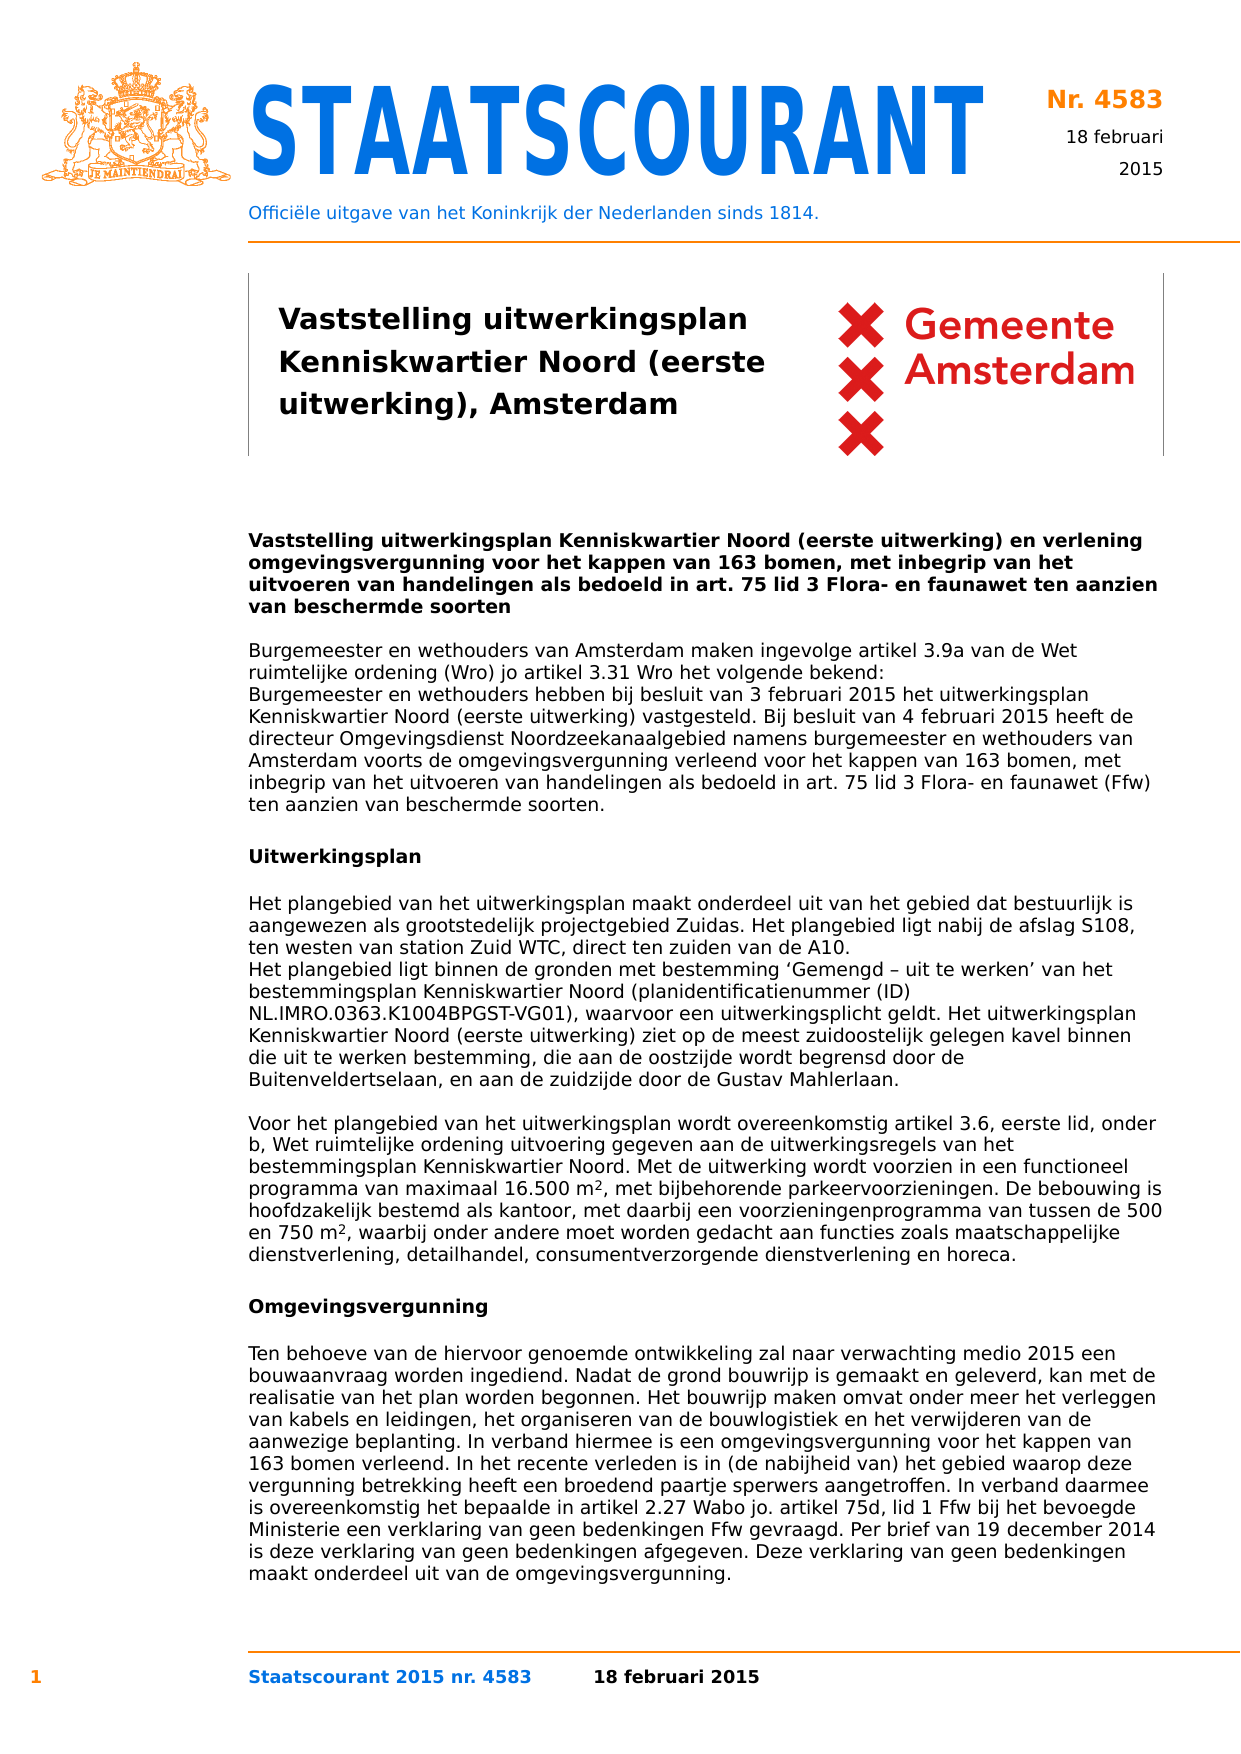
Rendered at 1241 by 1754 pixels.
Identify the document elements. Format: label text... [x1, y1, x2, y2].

table_cell Officiële uitgave van het Koninkrijk der Nederlanden sinds 1814. [248, 203, 1240, 241]
table_header [25, 62, 248, 241]
table_cell 2015 [998, 153, 1240, 203]
table_header Nr. 4583 [998, 62, 1240, 121]
table_cell 18 februari [998, 121, 1240, 153]
picture [838, 302, 1134, 456]
text Vaststelling uitwerkingsplan Kenniskwartier Noord (eerste uitwerking) en verlening omgevingsvergunning voor het kappen van 163 bomen, met inbegrip van het uitvoeren van handelingen als bedoeld in art. 75 lid 3 Flora- en faunawet ten aanzien van beschermde soorten [248, 530, 1163, 618]
text Burgemeester en wethouders hebben bij besluit van 3 februari 2015 het uitwerkingsplan Kenniskwartier Noord (eerste uitwerking) vastgesteld. Bij besluit van 4 februari 2015 heeft de directeur Omgevingsdienst Noordzeekanaalgebied namens burgemeester en wethouders van Amsterdam voorts de omgevingsvergunning verleend voor het kappen van 163 bomen, met inbegrip van het uitvoeren van handelingen als bedoeld in art. 75 lid 3 Flora- en faunawet (Ffw) ten aanzien van beschermde soorten. [248, 684, 1163, 816]
text Het plangebied ligt binnen de gronden met bestemming ‘Gemengd – uit te werken’ van het bestemmingsplan Kenniskwartier Noord (planidentificatienummer (ID) NL.IMRO.0363.K1004BPGST-VG01), waarvoor een uitwerkingsplicht geldt. Het uitwerkingsplan Kenniskwartier Noord (eerste uitwerking) ziet op de meest zuidoostelijk gelegen kavel binnen die uit te werken bestemming, die aan de oostzijde wordt begrensd door de Buitenveldertselaan, en aan de zuidzijde door de Gustav Mahlerlaan. [248, 959, 1163, 1091]
subtitle Omgevingsvergunning [248, 1296, 1163, 1318]
picture [41, 62, 231, 186]
text Ten behoeve van de hiervoor genoemde ontwikkeling zal naar verwachting medio 2015 een bouwaanvraag worden ingediend. Nadat de grond bouwrijp is gemaakt en geleverd, kan met de realisatie van het plan worden begonnen. Het bouwrijp maken omvat onder meer het verleggen van kabels en leidingen, het organiseren van de bouwlogistiek en het verwijderen van de aanwezige beplanting. In verband hiermee is een omgevingsvergunning voor het kappen van 163 bomen verleend. In het recente verleden is in (de nabijheid van) het gebied waarop deze vergunning betrekking heeft een broedend paartje sperwers aangetroffen. In verband daarmee is overeenkomstig het bepaalde in artikel 2.27 Wabo jo. artikel 75d, lid 1 Ffw bij het bevoegde Ministerie een verklaring van geen bedenkingen Ffw gevraagd. Per brief van 19 december 2014 is deze verklaring van geen bedenkingen afgegeven. Deze verklaring van geen bedenkingen maakt onderdeel uit van de omgevingsvergunning. [248, 1343, 1163, 1585]
subtitle Uitwerkingsplan [248, 846, 1163, 868]
text Burgemeester en wethouders van Amsterdam maken ingevolge artikel 3.9a van de Wet ruimtelijke ordening (Wro) jo artikel 3.31 Wro het volgende bekend: [248, 640, 1163, 684]
subtitle Vaststelling uitwerkingsplan Kenniskwartier Noord (eerste uitwerking), Amsterdam [249, 273, 1163, 456]
table_header STAATSCOURANT [248, 62, 998, 203]
text Voor het plangebied van het uitwerkingsplan wordt overeenkomstig artikel 3.6, eerste lid, onder b, Wet ruimtelijke ordening uitvoering gegeven aan de uitwerkingsregels van het bestemmingsplan Kenniskwartier Noord. Met de uitwerking wordt voorzien in een functioneel programma van maximaal 16.500 m2, met bijbehorende parkeervoorzieningen. De bebouwing is hoofdzakelijk bestemd als kantoor, met daarbij een voorzieningenprogramma van tussen de 500 en 750 m2, waarbij onder andere moet worden gedacht aan functies zoals maatschappelijke dienstverlening, detailhandel, consumentverzorgende dienstverlening en horeca. [248, 1112, 1163, 1266]
text Het plangebied van het uitwerkingsplan maakt onderdeel uit van het gebied dat bestuurlijk is aangewezen als grootstedelijk projectgebied Zuidas. Het plangebied ligt nabij de afslag S108, ten westen van station Zuid WTC, direct ten zuiden van de A10. [248, 893, 1163, 959]
